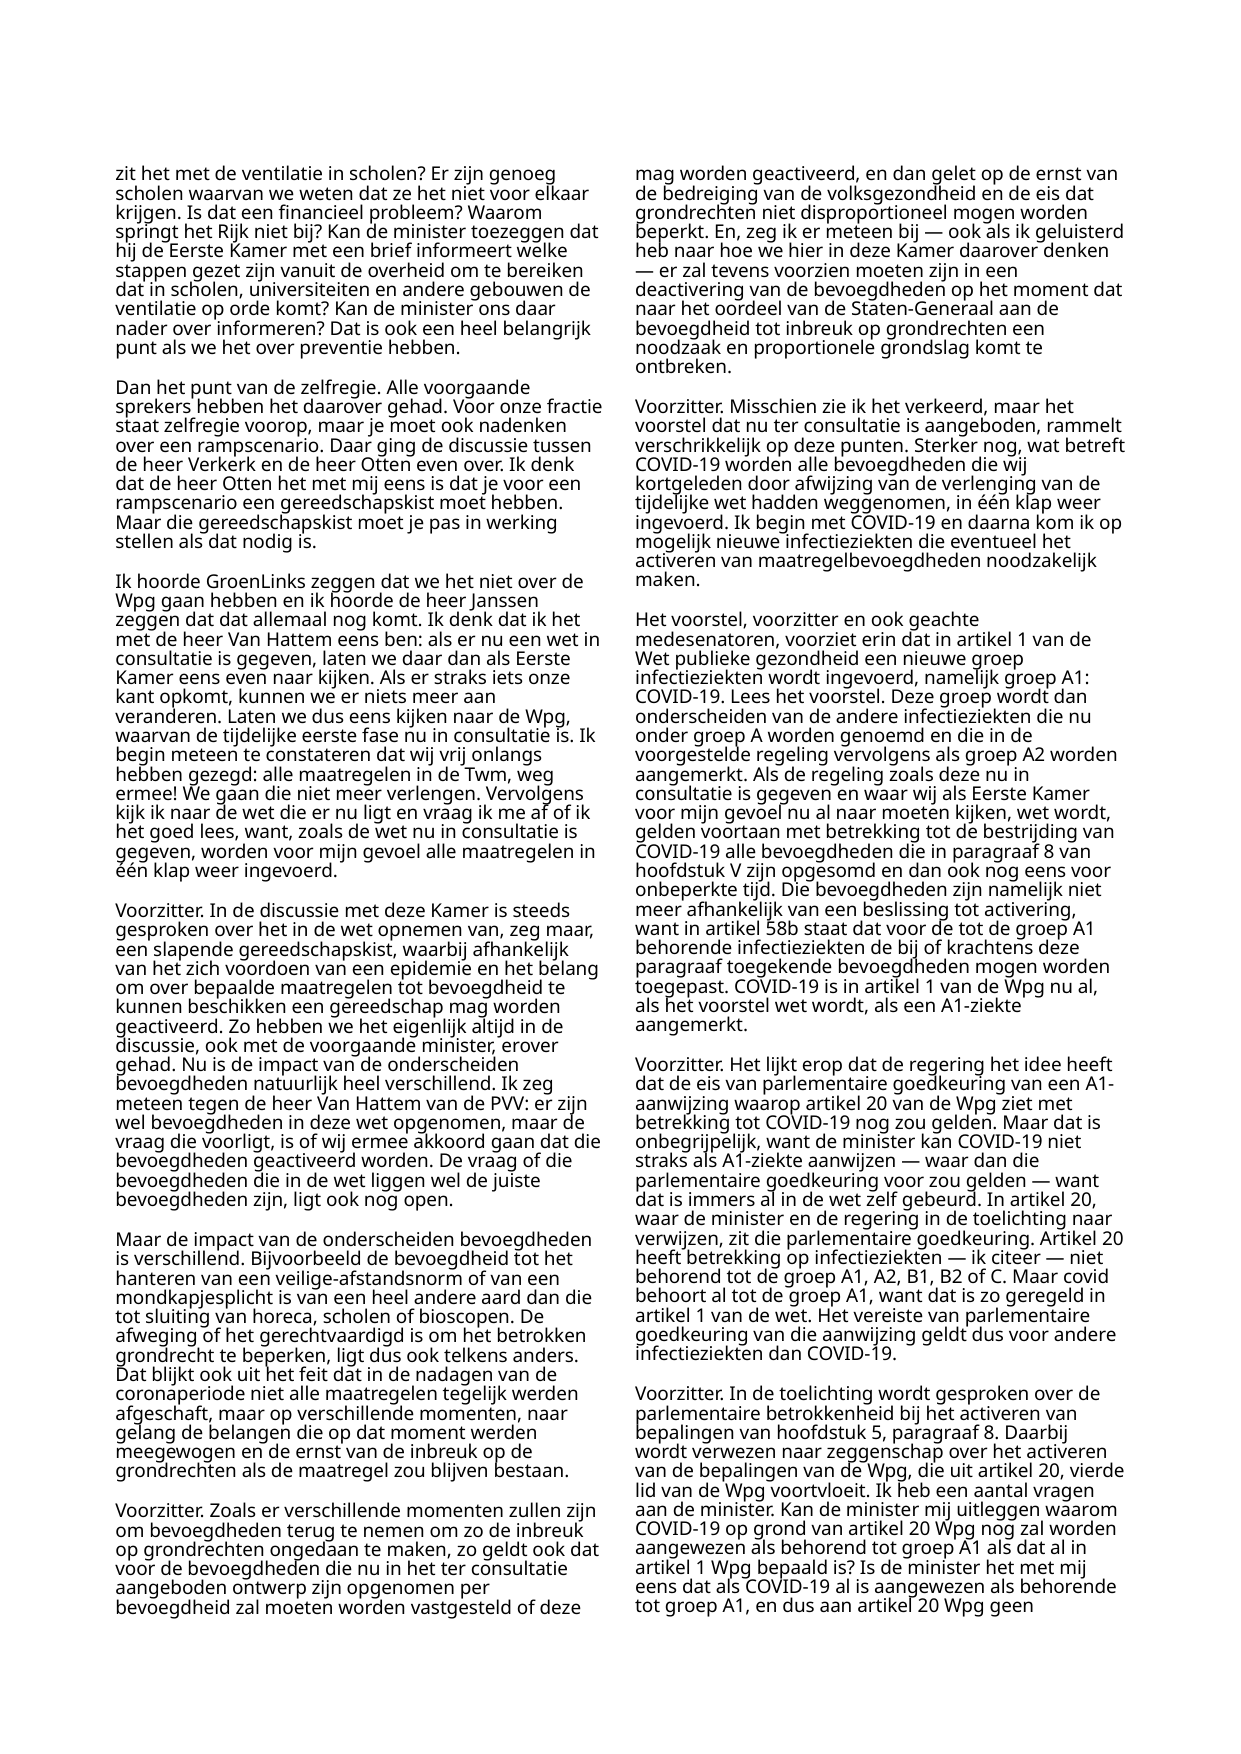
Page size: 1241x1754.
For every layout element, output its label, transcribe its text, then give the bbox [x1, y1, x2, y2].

text Voorzitter. Zoals er verschillende momenten zullen zijn om bevoegdheden terug te nemen om zo de inbreuk op grondrechten ongedaan te maken, zo geldt ook dat voor de bevoegdheden die nu in het ter consultatie aangeboden ontwerp zijn opgenomen per bevoegdheid zal moeten worden vastgesteld of deze [115, 1502, 605, 1618]
text zit het met de ventilatie in scholen? Er zijn genoeg scholen waarvan we weten dat ze het niet voor elkaar krijgen. Is dat een financieel probleem? Waarom springt het Rijk niet bij? Kan de minister toezeggen dat hij de Eerste Kamer met een brief informeert welke stappen gezet zijn vanuit de overheid om te bereiken dat in scholen, universiteiten en andere gebouwen de ventilatie op orde komt? Kan de minister ons daar nader over informeren? Dat is ook een heel belangrijk punt als we het over preventie hebben. [115, 165, 605, 358]
text Voorzitter. In de discussie met deze Kamer is steeds gesproken over het in de wet opnemen van, zeg maar, een slapende gereedschapskist, waarbij afhankelijk van het zich voordoen van een epidemie en het belang om over bepaalde maatregelen tot bevoegdheid te kunnen beschikken een gereedschap mag worden geactiveerd. Zo hebben we het eigenlijk altijd in de discussie, ook met de voorgaande minister, erover gehad. Nu is de impact van de onderscheiden bevoegdheden natuurlijk heel verschillend. Ik zeg meteen tegen de heer Van Hattem van de PVV: er zijn wel bevoegdheden in deze wet opgenomen, maar de vraag die voorligt, is of wij ermee akkoord gaan dat die bevoegdheden geactiveerd worden. De vraag of die bevoegdheden die in de wet liggen wel de juiste bevoegdheden zijn, ligt ook nog open. [115, 902, 605, 1210]
text Maar de impact van de onderscheiden bevoegdheden is verschillend. Bijvoorbeeld de bevoegdheid tot het hanteren van een veilige-afstandsnorm of van een mondkapjesplicht is van een heel andere aard dan die tot sluiting van horeca, scholen of bioscopen. De afweging of het gerechtvaardigd is om het betrokken grondrecht te beperken, ligt dus ook telkens anders. Dat blijkt ook uit het feit dat in de nadagen van de coronaperiode niet alle maatregelen tegelijk werden afgeschaft, maar op verschillende momenten, naar gelang de belangen die op dat moment werden meegewogen en de ernst van de inbreuk op de grondrechten als de maatregel zou blijven bestaan. [115, 1231, 605, 1482]
text Voorzitter. Het lijkt erop dat de regering het idee heeft dat de eis van parlementaire goedkeuring van een A1-aanwijzing waarop artikel 20 van de Wpg ziet met betrekking tot COVID-19 nog zou gelden. Maar dat is onbegrijpelijk, want de minister kan COVID-19 niet straks als A1-ziekte aanwijzen — waar dan die parlementaire goedkeuring voor zou gelden — want dat is immers al in de wet zelf gebeurd. In artikel 20, waar de minister en de regering in de toelichting naar verwijzen, zit die parlementaire goedkeuring. Artikel 20 heeft betrekking op infectieziekten — ik citeer — niet behorend tot de groep A1, A2, B1, B2 of C. Maar covid behoort al tot de groep A1, want dat is zo geregeld in artikel 1 van de wet. Het vereiste van parlementaire goedkeuring van die aanwijzing geldt dus voor andere infectieziekten dan COVID-19. [635, 1056, 1125, 1364]
text Voorzitter. In de toelichting wordt gesproken over de parlementaire betrokkenheid bij het activeren van bepalingen van hoofdstuk 5, paragraaf 8. Daarbij wordt verwezen naar zeggenschap over het activeren van de bepalingen van de Wpg, die uit artikel 20, vierde lid van de Wpg voortvloeit. Ik heb een aantal vragen aan de minister. Kan de minister mij uitleggen waarom COVID-19 op grond van artikel 20 Wpg nog zal worden aangewezen als behorend tot groep A1 als dat al in artikel 1 Wpg bepaald is? Is de minister het met mij eens dat als COVID-19 al is aangewezen als behorende tot groep A1, en dus aan artikel 20 Wpg geen [635, 1385, 1125, 1616]
text mag worden geactiveerd, en dan gelet op de ernst van de bedreiging van de volksgezondheid en de eis dat grondrechten niet disproportioneel mogen worden beperkt. En, zeg ik er meteen bij — ook als ik geluisterd heb naar hoe we hier in deze Kamer daarover denken — er zal tevens voorzien moeten zijn in een deactivering van de bevoegdheden op het moment dat naar het oordeel van de Staten-Generaal aan de bevoegdheid tot inbreuk op grondrechten een noodzaak en proportionele grondslag komt te ontbreken. [635, 165, 1125, 377]
text Voorzitter. Misschien zie ik het verkeerd, maar het voorstel dat nu ter consultatie is aangeboden, rammelt verschrikkelijk op deze punten. Sterker nog, wat betreft COVID-19 worden alle bevoegdheden die wij kortgeleden door afwijzing van de verlenging van de tijdelijke wet hadden weggenomen, in één klap weer ingevoerd. Ik begin met COVID-19 en daarna kom ik op mogelijk nieuwe infectieziekten die eventueel het activeren van maatregelbevoegdheden noodzakelijk maken. [635, 398, 1125, 591]
text Dan het punt van de zelfregie. Alle voorgaande sprekers hebben het daarover gehad. Voor onze fractie staat zelfregie voorop, maar je moet ook nadenken over een rampscenario. Daar ging de discussie tussen de heer Verkerk en de heer Otten even over. Ik denk dat de heer Otten het met mij eens is dat je voor een rampscenario een gereedschapskist moet hebben. Maar die gereedschapskist moet je pas in werking stellen als dat nodig is. [115, 379, 605, 552]
text Het voorstel, voorzitter en ook geachte medesenatoren, voorziet erin dat in artikel 1 van de Wet publieke gezondheid een nieuwe groep infectieziekten wordt ingevoerd, namelijk groep A1: COVID-19. Lees het voorstel. Deze groep wordt dan onderscheiden van de andere infectieziekten die nu onder groep A worden genoemd en die in de voorgestelde regeling vervolgens als groep A2 worden aangemerkt. Als de regeling zoals deze nu in consultatie is gegeven en waar wij als Eerste Kamer voor mijn gevoel nu al naar moeten kijken, wet wordt, gelden voortaan met betrekking tot de bestrijding van COVID-19 alle bevoegdheden die in paragraaf 8 van hoofdstuk V zijn opgesomd en dan ook nog eens voor onbeperkte tijd. Die bevoegdheden zijn namelijk niet meer afhankelijk van een beslissing tot activering, want in artikel 58b staat dat voor de tot de groep A1 behorende infectieziekten de bij of krachtens deze paragraaf toegekende bevoegdheden mogen worden toegepast. COVID-19 is in artikel 1 van de Wpg nu al, als het voorstel wet wordt, als een A1-ziekte aangemerkt. [635, 611, 1125, 1035]
text Ik hoorde GroenLinks zeggen dat we het niet over de Wpg gaan hebben en ik hoorde de heer Janssen zeggen dat dat allemaal nog komt. Ik denk dat ik het met de heer Van Hattem eens ben: als er nu een wet in consultatie is gegeven, laten we daar dan als Eerste Kamer eens even naar kijken. Als er straks iets onze kant opkomt, kunnen we er niets meer aan veranderen. Laten we dus eens kijken naar de Wpg, waarvan de tijdelijke eerste fase nu in consultatie is. Ik begin meteen te constateren dat wij vrij onlangs hebben gezegd: alle maatregelen in de Twm, weg ermee! We gaan die niet meer verlengen. Vervolgens kijk ik naar de wet die er nu ligt en vraag ik me af of ik het goed lees, want, zoals de wet nu in consultatie is gegeven, worden voor mijn gevoel alle maatregelen in één klap weer ingevoerd. [115, 573, 605, 881]
